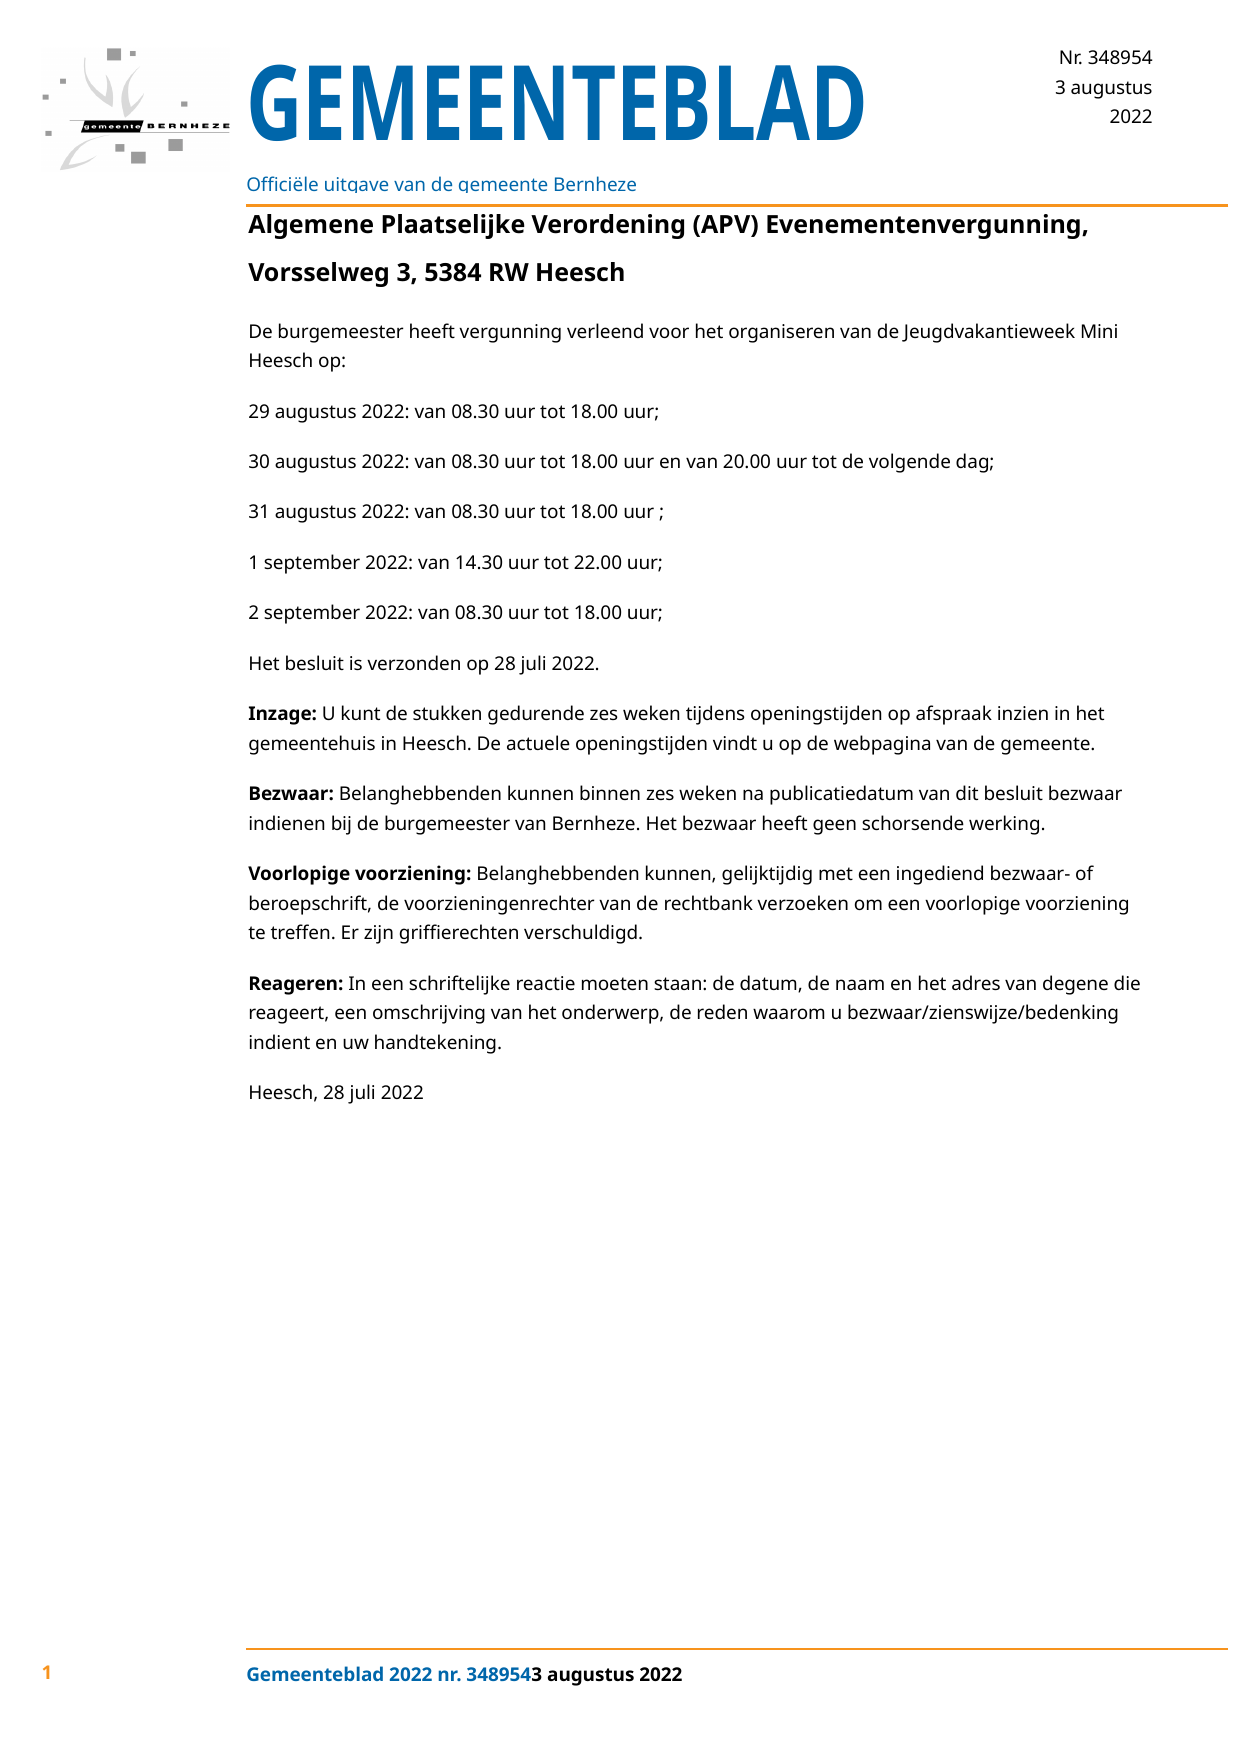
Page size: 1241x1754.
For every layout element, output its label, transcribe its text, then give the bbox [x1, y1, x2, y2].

picture [41, 47, 231, 172]
text Bezwaar: Belanghebbenden kunnen binnen zes weken na publicatiedatum van dit besluit bezwaar indienen bij de burgemeester van Bernheze. Het bezwaar heeft geen schorsende werking. [248, 780, 1152, 836]
text 30 augustus 2022: van 08.30 uur tot 18.00 uur en van 20.00 uur tot de volgende dag; [248, 448, 1152, 474]
text 29 augustus 2022: van 08.30 uur tot 18.00 uur; [248, 398, 1152, 424]
text Voorlopige voorziening: Belanghebbenden kunnen, gelijktijdig met een ingediend bezwaar- of beroepschrift, de voorzieningenrechter van de rechtbank verzoeken om een voorlopige voorziening te treffen. Er zijn griffierechten verschuldigd. [248, 860, 1152, 945]
text Het besluit is verzonden op 28 juli 2022. [248, 650, 1152, 676]
text Inzage: U kunt de stukken gedurende zes weken tijdens openingstijden op afspraak inzien in het gemeentehuis in Heesch. De actuele openingstijden vindt u op de webpagina van de gemeente. [248, 700, 1152, 756]
text De burgemeester heeft vergunning verleend voor het organiseren van de Jeugdvakantieweek Mini Heesch op: [248, 318, 1152, 373]
text 31 augustus 2022: van 08.30 uur tot 18.00 uur ; [248, 499, 1152, 524]
text 1 september 2022: van 14.30 uur tot 22.00 uur; [248, 549, 1152, 575]
text Reageren: In een schriftelijke reactie moeten staan: de datum, de naam en het adres van degene die reageert, een omschrijving van het onderwerp, de reden waarom u bezwaar/zienswijze/bedenking indient en uw handtekening. [248, 970, 1152, 1055]
text Heesch, 28 juli 2022 [248, 1079, 1152, 1105]
text Algemene Plaatselijke Verordening (APV) Evenementenvergunning, Vorsselweg 3, 5384 RW Heesch [248, 207, 1152, 288]
text 2 september 2022: van 08.30 uur tot 18.00 uur; [248, 599, 1152, 625]
